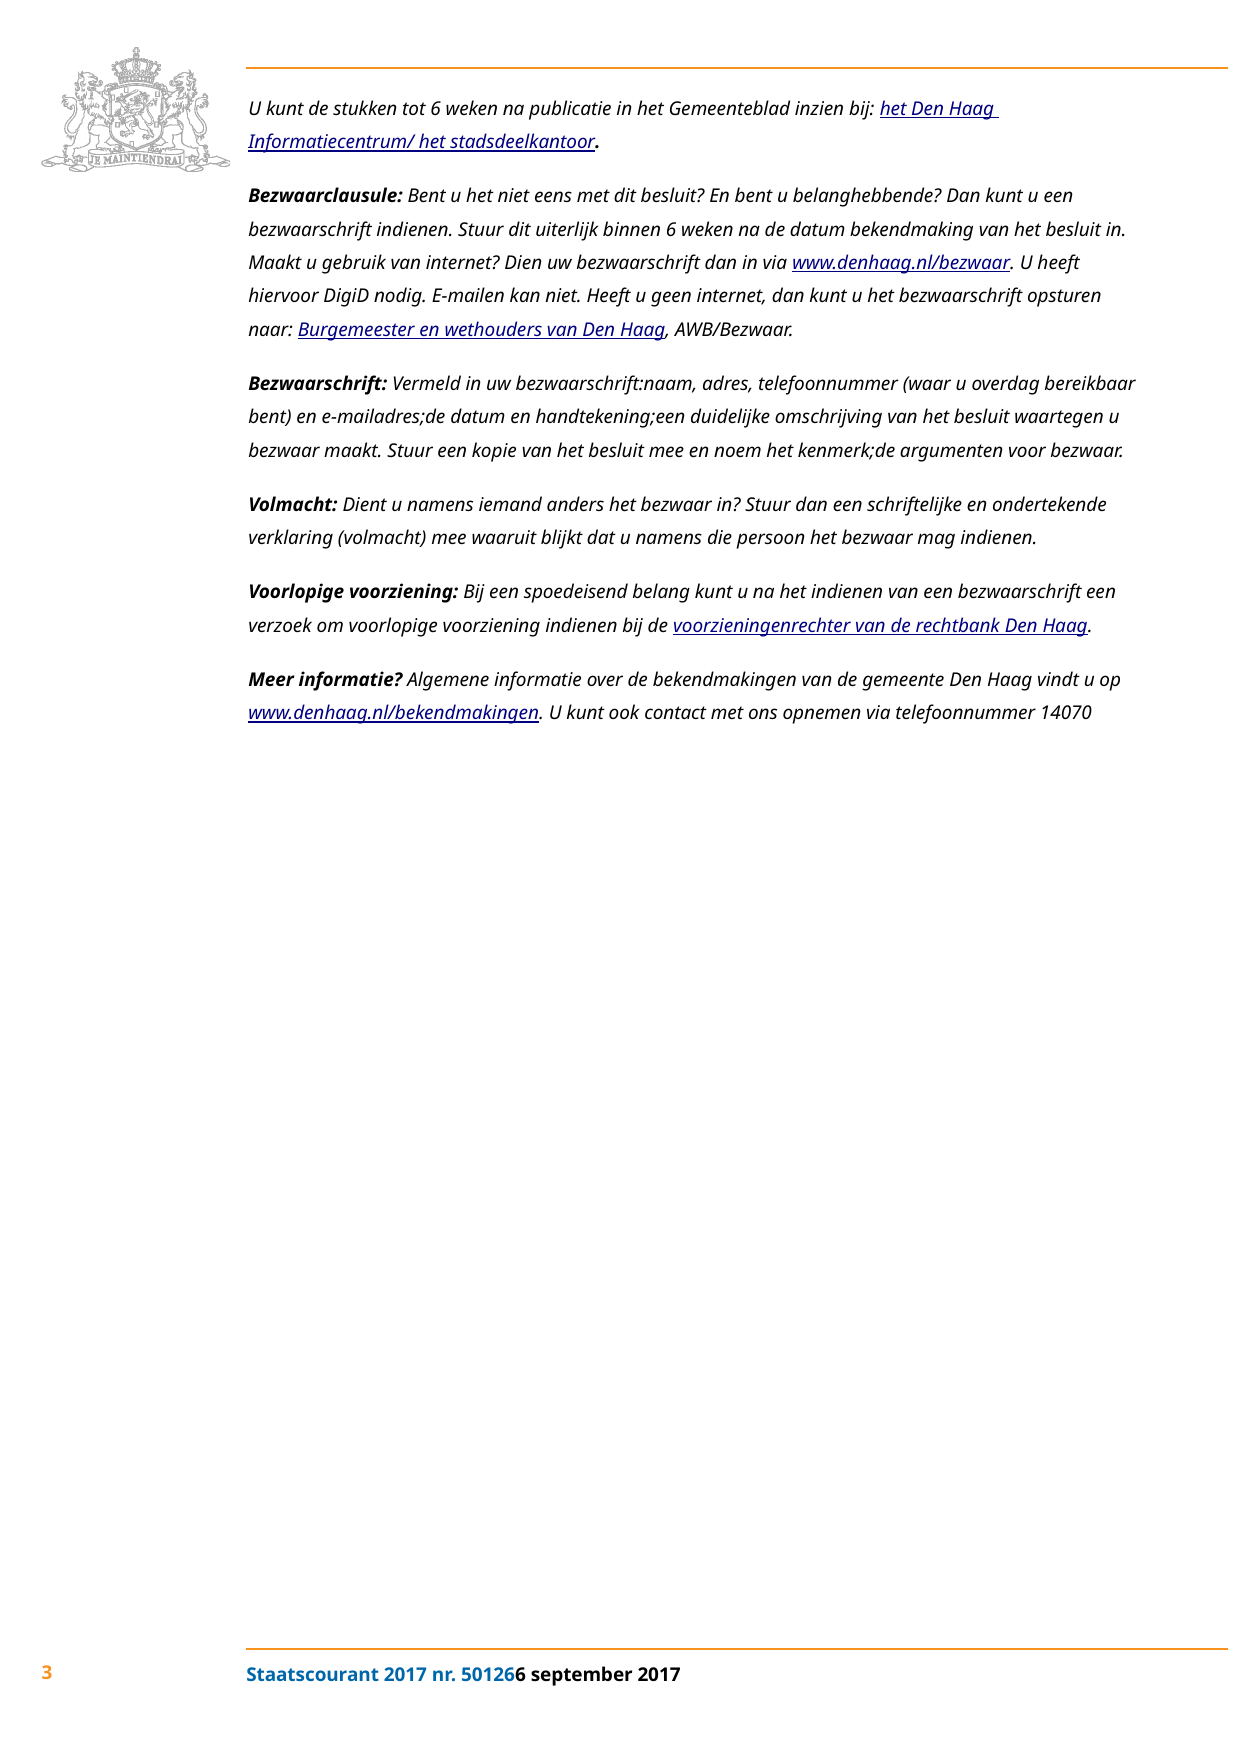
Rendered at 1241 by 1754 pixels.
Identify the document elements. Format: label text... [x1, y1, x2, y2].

picture [41, 47, 231, 172]
text Voorlopige voorziening: Bij een spoedeisend belang kunt u na het indienen van een bezwaarschrift een verzoek om voorlopige voorziening indienen bij de voorzieningenrechter van de rechtbank Den Haag. [248, 578, 1152, 638]
text Bezwaarschrift: Vermeld in uw bezwaarschrift:naam, adres, telefoonnummer (waar u overdag bereikbaar bent) en e-mailadres;de datum en handtekening;een duidelijke omschrijving van het besluit waartegen u bezwaar maakt. Stuur een kopie van het besluit mee en noem het kenmerk;de argumenten voor bezwaar. [248, 370, 1152, 463]
text Bezwaarclausule: Bent u het niet eens met dit besluit? En bent u belanghebbende? Dan kunt u een bezwaarschrift indienen. Stuur dit uiterlijk binnen 6 weken na de datum bekendmaking van het besluit in. Maakt u gebruik van internet? Dien uw bezwaarschrift dan in via www.denhaag.nl/bezwaar. U heeft hiervoor DigiD nodig. E-mailen kan niet. Heeft u geen internet, dan kunt u het bezwaarschrift opsturen naar: Burgemeester en wethouders van Den Haag, AWB/Bezwaar. [248, 182, 1152, 342]
text Volmacht: Dient u namens iemand anders het bezwaar in? Stuur dan een schriftelijke en ondertekende verklaring (volmacht) mee waaruit blijkt dat u namens die persoon het bezwaar mag indienen. [248, 491, 1152, 550]
text U kunt de stukken tot 6 weken na publicatie in het Gemeenteblad inzien bij: het Den Haag Informatiecentrum/ het stadsdeelkantoor. [248, 95, 1152, 154]
text Meer informatie? Algemene informatie over de bekendmakingen van de gemeente Den Haag vindt u op www.denhaag.nl/bekendmakingen. U kunt ook contact met ons opnemen via telefoonnummer 14070 [248, 666, 1152, 725]
